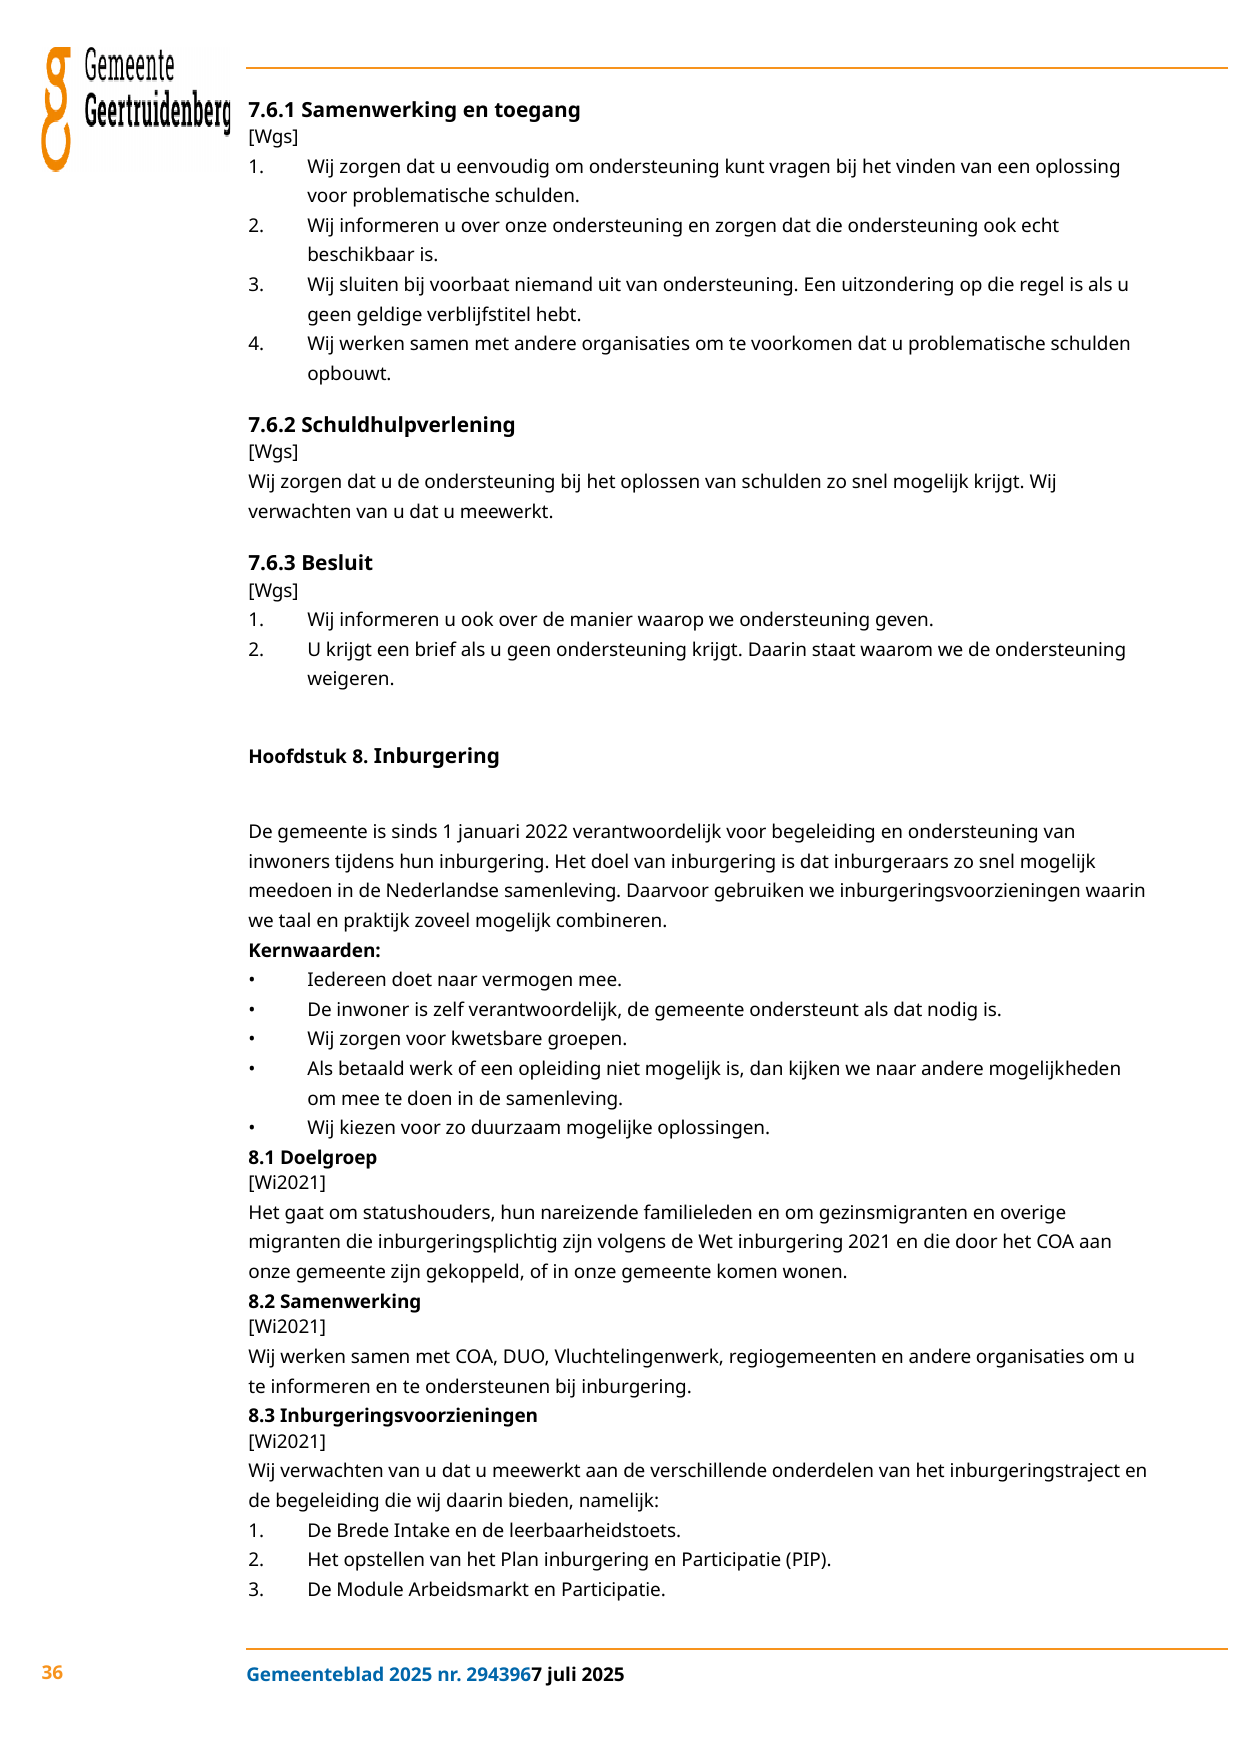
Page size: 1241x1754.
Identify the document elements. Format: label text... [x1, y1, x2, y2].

text 7.6.1 Samenwerking en toegang [248, 95, 1152, 123]
list De Brede Intake en de leerbaarheidstoets. [248, 1517, 1152, 1543]
text [Wi2021] [248, 1428, 1152, 1454]
text Wij zorgen dat u de ondersteuning bij het oplossen van schulden zo snel mogelijk krijgt. Wij verwachten van u dat u meewerkt. [248, 468, 1152, 524]
list De Module Arbeidsmarkt en Participatie. [248, 1576, 1152, 1602]
text Wij werken samen met COA, DUO, Vluchtelingenwerk, regiogemeenten en andere organisaties om u te informeren en te ondersteunen bij inburgering. [248, 1343, 1152, 1398]
list Als betaald werk of een opleiding niet mogelijk is, dan kijken we naar andere mogelijk­heden om mee te doen in de samenleving. [248, 1055, 1152, 1110]
text Hoofdstuk 8. Inburgering [248, 741, 1152, 769]
text 8.3 Inburgeringsvoorzieningen [248, 1402, 1152, 1428]
text 7.6.2 Schuldhulpverlening [248, 410, 1152, 439]
picture [41, 47, 231, 172]
text 7.6.3 Besluit [248, 548, 1152, 577]
list Wij werken samen met andere organisaties om te voorkomen dat u problematische schulden opbouwt. [248, 330, 1152, 386]
list Het opstellen van het Plan inburgering en Participatie (PIP). [248, 1546, 1152, 1572]
text [Wgs] [248, 577, 1152, 602]
text 8.1 Doelgroep [248, 1144, 1152, 1169]
list Wij zorgen voor kwetsbare groepen. [248, 1026, 1152, 1051]
text Het gaat om statushouders, hun nareizende familieleden en om gezinsmigranten en overige migranten die inburgeringsplichtig zijn volgens de Wet inburgering 2021 en die door het COA aan onze gemeente zijn gekoppeld, of in onze gemeente komen wonen. [248, 1199, 1152, 1284]
list Wij informeren u ook over de manier waarop we ondersteuning geven. [248, 606, 1152, 632]
text De gemeente is sinds 1 januari 2022 verantwoordelijk voor begeleiding en ondersteuning van inwoners tijdens hun inburgering. Het doel van inburgering is dat inburgeraars zo snel mogelijk meedoen in de Nederlandse samenleving. Daarvoor gebruiken we inburgeringsvoorzieningen waarin we taal en praktijk zoveel mogelijk combineren. [248, 818, 1152, 933]
list Wij kiezen voor zo duurzaam mogelijke oplossingen. [248, 1114, 1152, 1140]
list U krijgt een brief als u geen ondersteuning krijgt. Daarin staat waarom we de ondersteuning weigeren. [248, 636, 1152, 691]
text [Wi2021] [248, 1314, 1152, 1339]
text [Wi2021] [248, 1169, 1152, 1195]
text [Wgs] [248, 123, 1152, 149]
list De inwoner is zelf verantwoordelijk, de gemeente ondersteunt als dat nodig is. [248, 996, 1152, 1022]
list Wij sluiten bij voorbaat niemand uit van ondersteuning. Een uitzondering op die regel is als u geen geldige verblijfstitel hebt. [248, 271, 1152, 326]
text [Wgs] [248, 439, 1152, 464]
text Wij verwachten van u dat u meewerkt aan de verschillende onderdelen van het inburgeringstraject en de begeleiding die wij daarin bieden, namelijk: [248, 1458, 1152, 1513]
text 8.2 Samenwerking [248, 1288, 1152, 1314]
list Wij informeren u over onze ondersteuning en zorgen dat die ondersteuning ook echt beschikbaar is. [248, 212, 1152, 267]
text Kernwaarden: [248, 937, 1152, 962]
list Iedereen doet naar vermogen mee. [248, 966, 1152, 992]
list Wij zorgen dat u eenvoudig om ondersteuning kunt vragen bij het vinden van een oplossing voor problematische schulden. [248, 153, 1152, 208]
